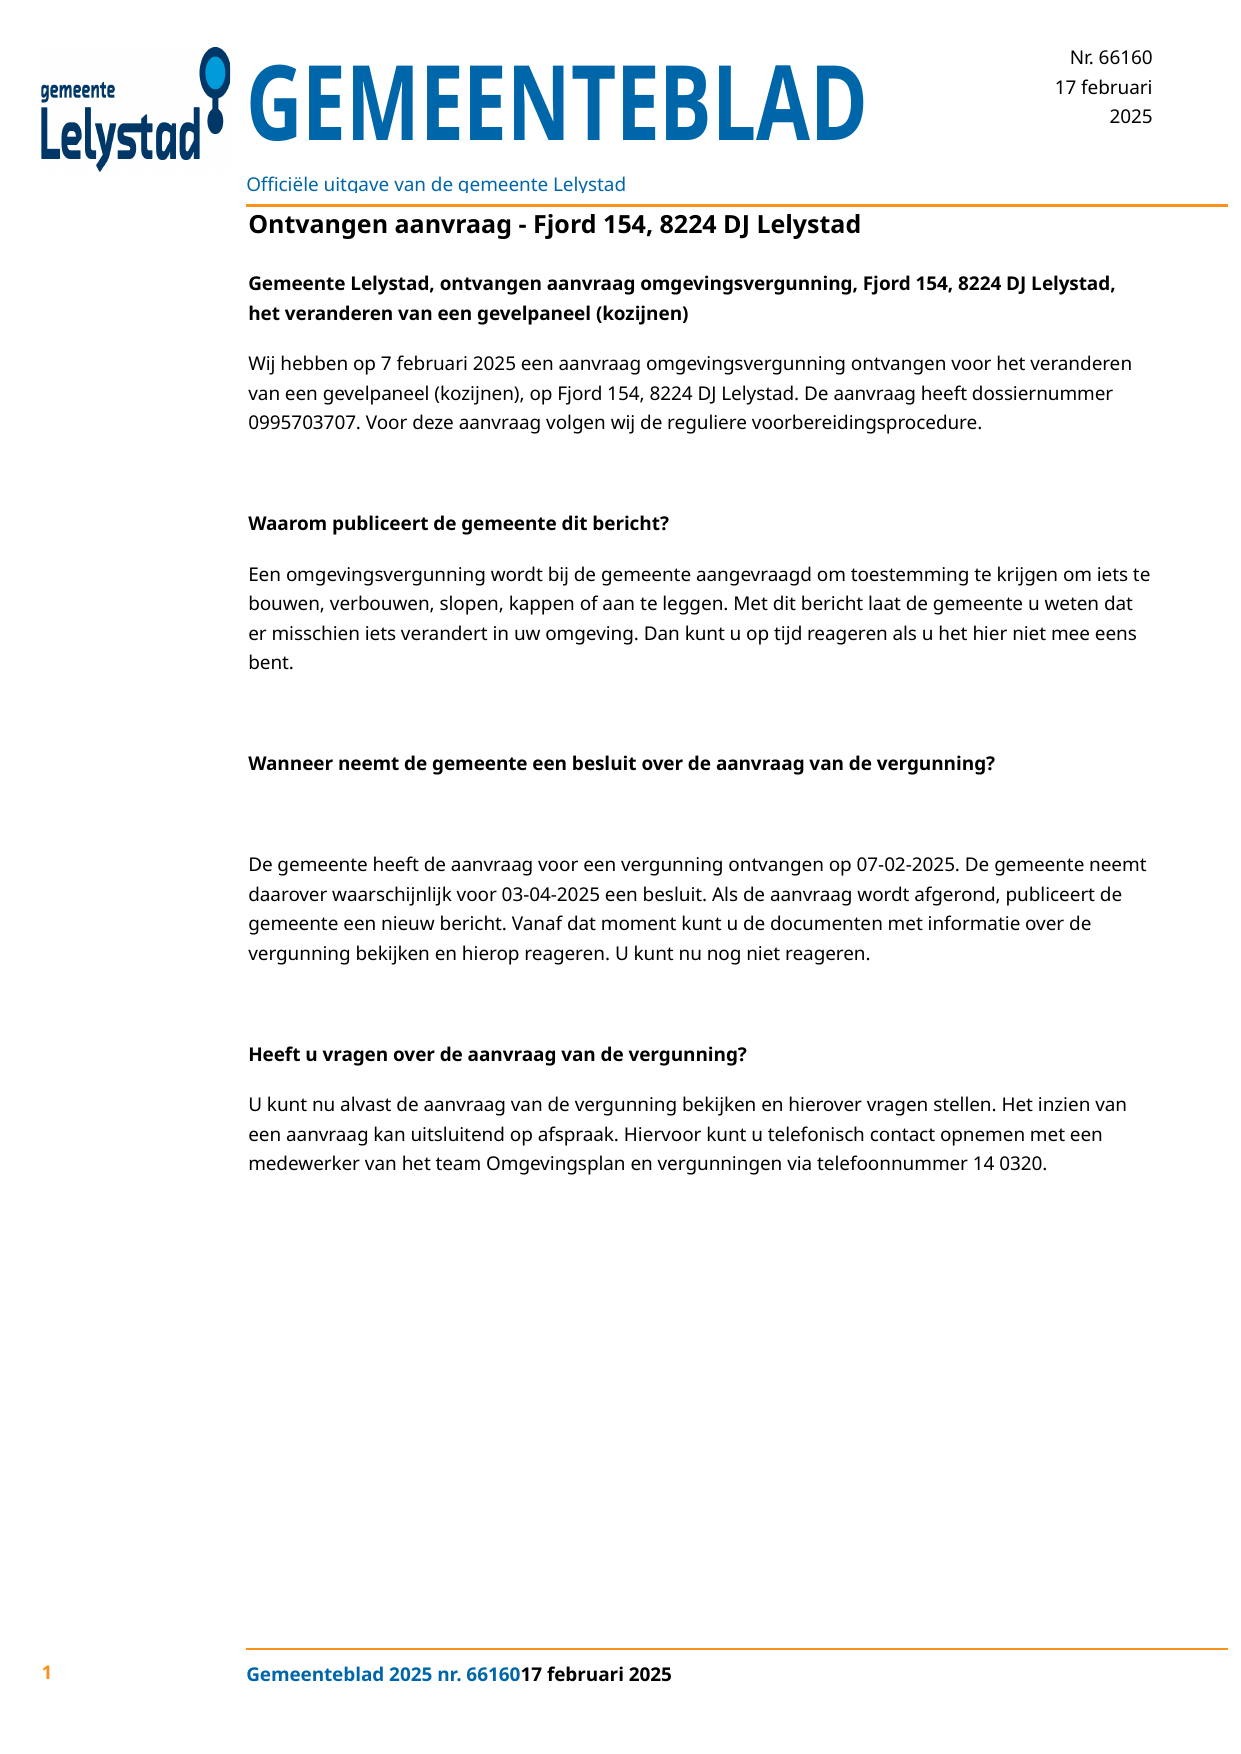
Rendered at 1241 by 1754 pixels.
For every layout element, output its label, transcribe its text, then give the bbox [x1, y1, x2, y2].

text Gemeente Lelystad, ontvangen aanvraag omgevingsvergunning, Fjord 154, 8224 DJ Lelystad, het veranderen van een gevelpaneel (kozijnen) [248, 270, 1152, 326]
text Ontvangen aanvraag - Fjord 154, 8224 DJ Lelystad [248, 207, 1152, 241]
text Heeft u vragen over de aanvraag van de vergunning? [248, 1041, 1152, 1066]
text Wij hebben op 7 februari 2025 een aanvraag omgevingsvergunning ontvangen voor het veranderen van een gevelpaneel (kozijnen), op Fjord 154, 8224 DJ Lelystad. De aanvraag heeft dossiernummer 0995703707. Voor deze aanvraag volgen wij de reguliere voorbereidingsprocedure. [248, 350, 1152, 435]
text Wanneer neemt de gemeente een besluit over de aanvraag van de vergunning? [248, 750, 1152, 776]
text Waarom publiceert de gemeente dit bericht? [248, 510, 1152, 536]
text Een omgevingsvergunning wordt bij de gemeente aangevraagd om toestemming te krijgen om iets te bouwen, verbouwen, slopen, kappen of aan te leggen. Met dit bericht laat de gemeente u weten dat er misschien iets verandert in uw omgeving. Dan kunt u op tijd reageren als u het hier niet mee eens bent. [248, 561, 1152, 675]
picture [41, 47, 231, 172]
text U kunt nu alvast de aanvraag van de vergunning bekijken en hierover vragen stellen. Het inzien van een aanvraag kan uitsluitend op afspraak. Hiervoor kunt u telefonisch contact opnemen met een medewerker van het team Omgevingsplan en vergunningen via telefoonnummer 14 0320. [248, 1091, 1152, 1176]
text De gemeente heeft de aanvraag voor een vergunning ontvangen op 07-02-2025. De gemeente neemt daarover waarschijnlijk voor 03-04-2025 een besluit. Als de aanvraag wordt afgerond, publiceert de gemeente een nieuw bericht. Vanaf dat moment kunt u de documenten met informatie over de vergunning bekijken en hierop reageren. U kunt nu nog niet reageren. [248, 851, 1152, 966]
